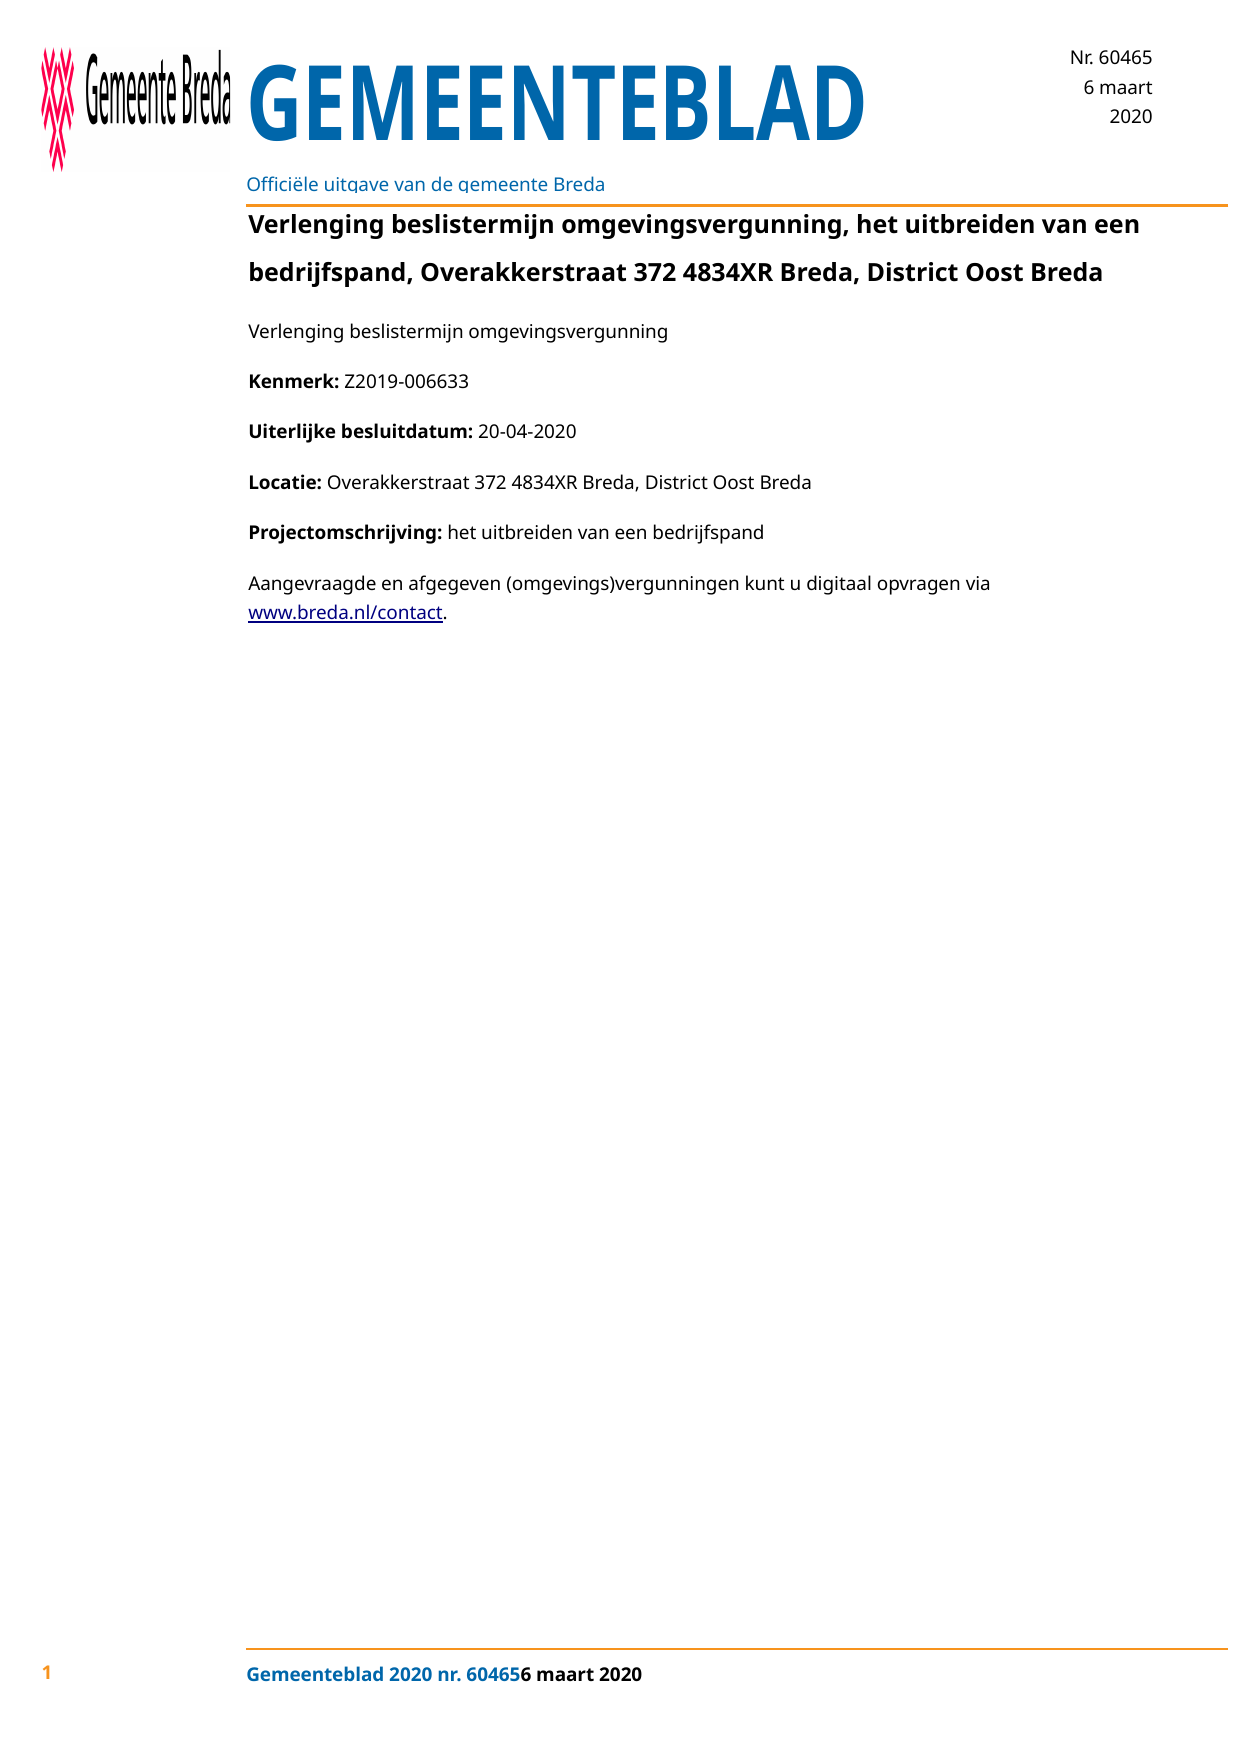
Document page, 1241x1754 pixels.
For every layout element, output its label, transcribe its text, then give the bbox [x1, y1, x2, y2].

text Projectomschrijving: het uitbreiden van een bedrijfspand [248, 519, 1152, 545]
text Uiterlijke besluitdatum: 20-04-2020 [248, 419, 1152, 444]
text Verlenging beslistermijn omgevingsvergunning, het uitbreiden van een bedrijfspand, Overakkerstraat 372 4834XR Breda, District Oost Breda [248, 207, 1152, 288]
text Aangevraagde en afgegeven (omgevings)vergunningen kunt u digitaal opvragen via www.breda.nl/contact. [248, 570, 1152, 625]
text Locatie: Overakkerstraat 372 4834XR Breda, District Oost Breda [248, 469, 1152, 495]
text Verlenging beslistermijn omgevingsvergunning [248, 318, 1152, 344]
picture [41, 47, 231, 172]
text Kenmerk: Z2019-006633 [248, 368, 1152, 394]
